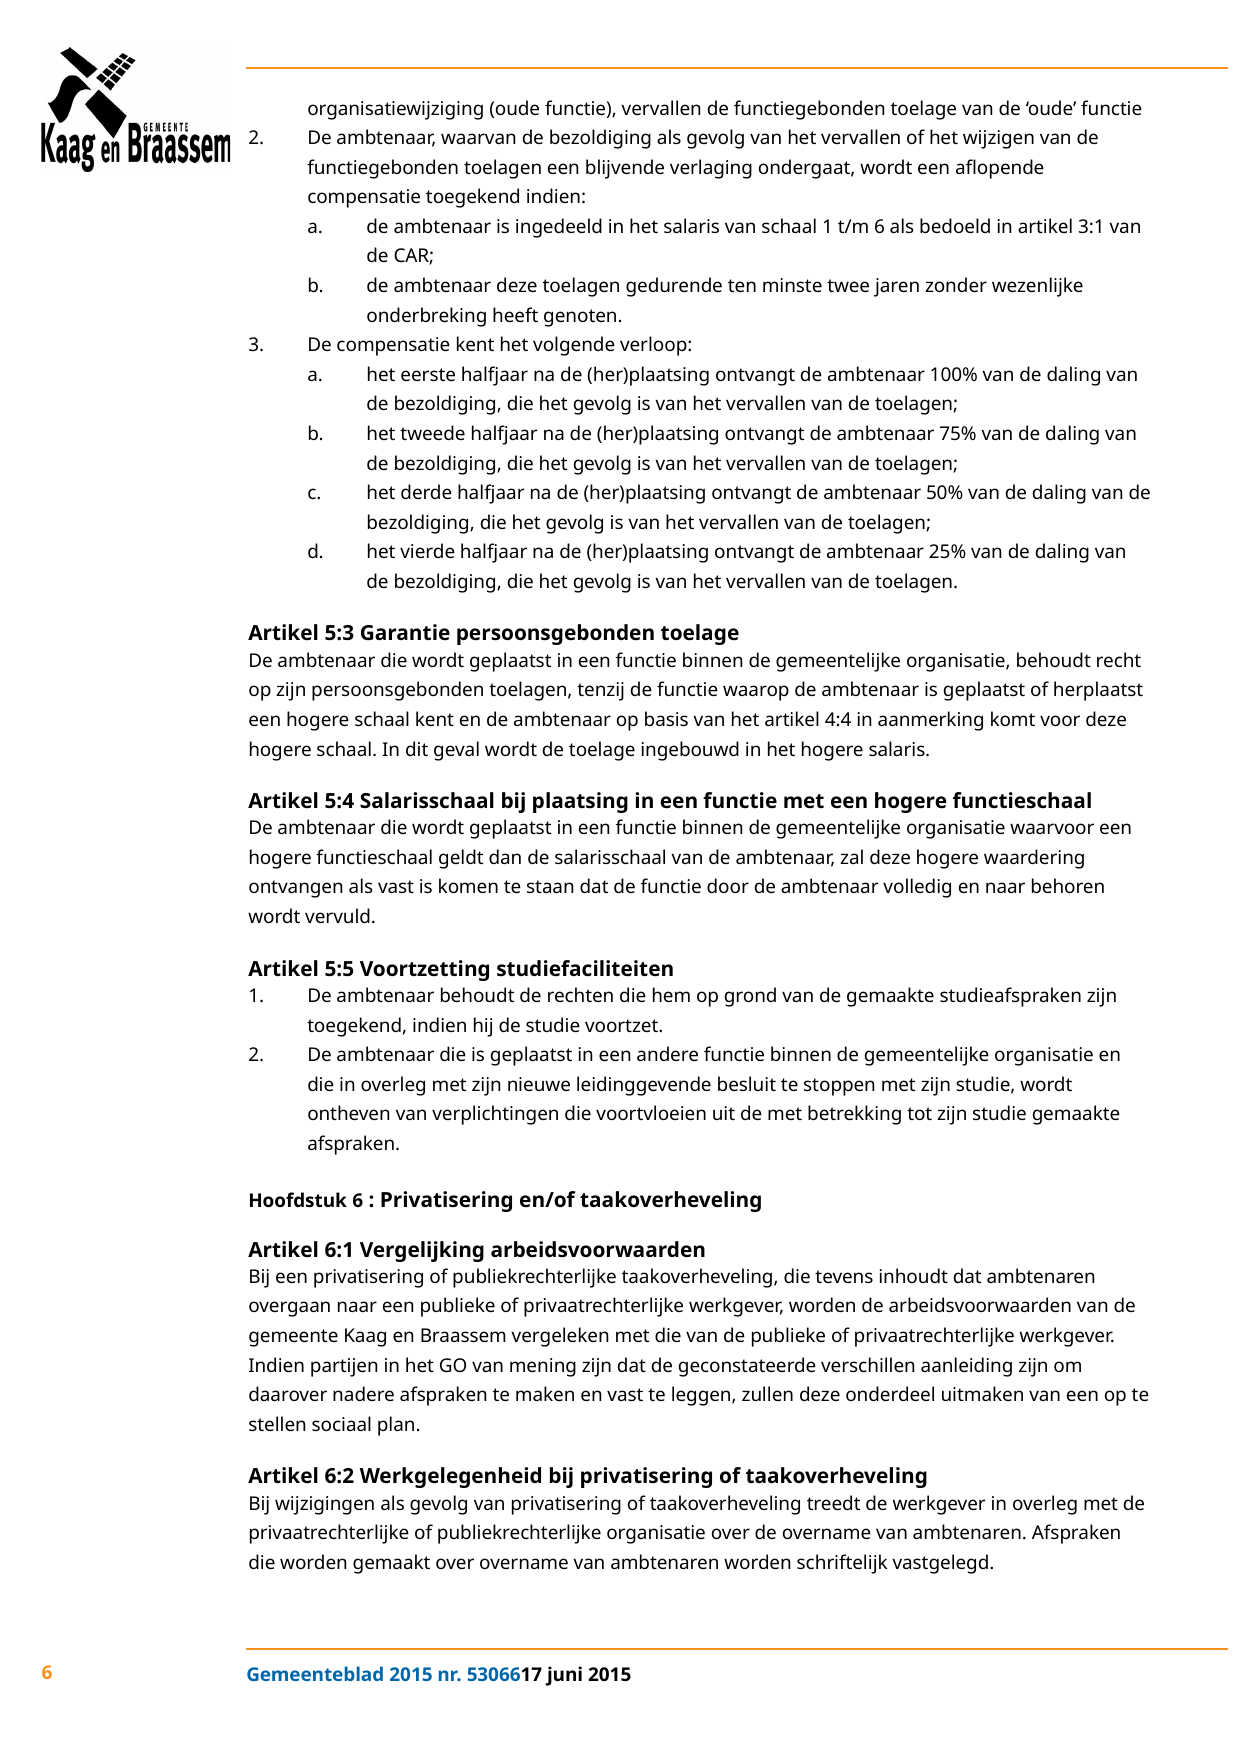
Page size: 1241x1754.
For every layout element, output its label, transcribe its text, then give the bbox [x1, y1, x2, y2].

text De ambtenaar die wordt geplaatst in een functie binnen de gemeentelijke organisatie, behoudt recht op zijn persoonsgebonden toelagen, tenzij de functie waarop de ambtenaar is geplaatst of herplaatst een hogere schaal kent en de ambtenaar op basis van het artikel 4:4 in aanmerking komt voor deze hogere schaal. In dit geval wordt de toelage ingebouwd in het hogere salaris. [248, 647, 1152, 761]
list De ambtenaar die is geplaatst in een andere functie binnen de gemeentelijke organisatie en die in overleg met zijn nieuwe leidinggevende besluit te stoppen met zijn studie, wordt ontheven van verplichtingen die voortvloeien uit de met betrekking tot zijn studie gemaakte afspraken. [248, 1041, 1152, 1156]
text Artikel 5:5 Voortzetting studiefaciliteiten [248, 954, 1152, 982]
text Bij een privatisering of publiekrechterlijke taakoverheveling, die tevens inhoudt dat ambtenaren overgaan naar een publieke of privaatrechterlijke werkgever, worden de arbeidsvoorwaarden van de gemeente Kaag en Braassem vergeleken met die van de publieke of privaatrechterlijke werkgever. Indien partijen in het GO van mening zijn dat de geconstateerde verschillen aanleiding zijn om daarover nadere afspraken te maken en vast te leggen, zullen deze onderdeel uitmaken van een op te stellen sociaal plan. [248, 1263, 1152, 1437]
text Artikel 6:1 Vergelijking arbeidsvoorwaarden [248, 1235, 1152, 1263]
text De ambtenaar die wordt geplaatst in een functie binnen de gemeentelijke organisatie waarvoor een hogere functieschaal geldt dan de salarisschaal van de ambtenaar, zal deze hogere waardering ontvangen als vast is komen te staan dat de functie door de ambtenaar volledig en naar behoren wordt vervuld. [248, 814, 1152, 929]
text Bij wijzigingen als gevolg van privatisering of taakoverheveling treedt de werkgever in overleg met de privaatrechterlijke of publiekrechterlijke organisatie over de overname van ambtenaren. Afspraken die worden gemaakt over overname van ambtenaren worden schriftelijk vastgelegd. [248, 1490, 1152, 1575]
text Artikel 5:4 Salarisschaal bij plaatsing in een functie met een hogere functieschaal [248, 786, 1152, 814]
list De ambtenaar behoudt de rechten die hem op grond van de gemaakte studieafspraken zijn toegekend, indien hij de studie voortzet. [248, 982, 1152, 1037]
list organisatiewijziging (oude functie), vervallen de functiegebonden toelage van de ‘oude’ functie [248, 95, 1152, 121]
list het vierde halfjaar na de (her)plaatsing ontvangt de ambtenaar 25% van de daling van de bezoldiging, die het gevolg is van het vervallen van de toelagen. [307, 538, 1152, 594]
list De compensatie kent het volgende verloop: [248, 331, 1152, 357]
list het derde halfjaar na de (her)plaatsing ontvangt de ambtenaar 50% van de daling van de bezoldiging, die het gevolg is van het vervallen van de toelagen; [307, 479, 1152, 535]
text Artikel 6:2 Werkgelegenheid bij privatisering of taakoverheveling [248, 1461, 1152, 1490]
text Artikel 5:3 Garantie persoonsgebonden toelage [248, 618, 1152, 647]
text Hoofdstuk 6 : Privatisering en/of taakoverheveling [248, 1185, 1152, 1214]
picture [41, 47, 231, 172]
list de ambtenaar deze toelagen gedurende ten minste twee jaren zonder wezenlijke onderbreking heeft genoten. [307, 272, 1152, 328]
list De ambtenaar, waarvan de bezoldiging als gevolg van het vervallen of het wijzigen van de functiegebonden toelagen een blijvende verlaging ondergaat, wordt een aflopende compensatie toegekend indien: [248, 124, 1152, 209]
list het eerste halfjaar na de (her)plaatsing ontvangt de ambtenaar 100% van de daling van de bezoldiging, die het gevolg is van het vervallen van de toelagen; [307, 361, 1152, 416]
list de ambtenaar is ingedeeld in het salaris van schaal 1 t/m 6 als bedoeld in artikel 3:1 van de CAR; [307, 213, 1152, 268]
list het tweede halfjaar na de (her)plaatsing ontvangt de ambtenaar 75% van de daling van de bezoldiging, die het gevolg is van het vervallen van de toelagen; [307, 420, 1152, 476]
